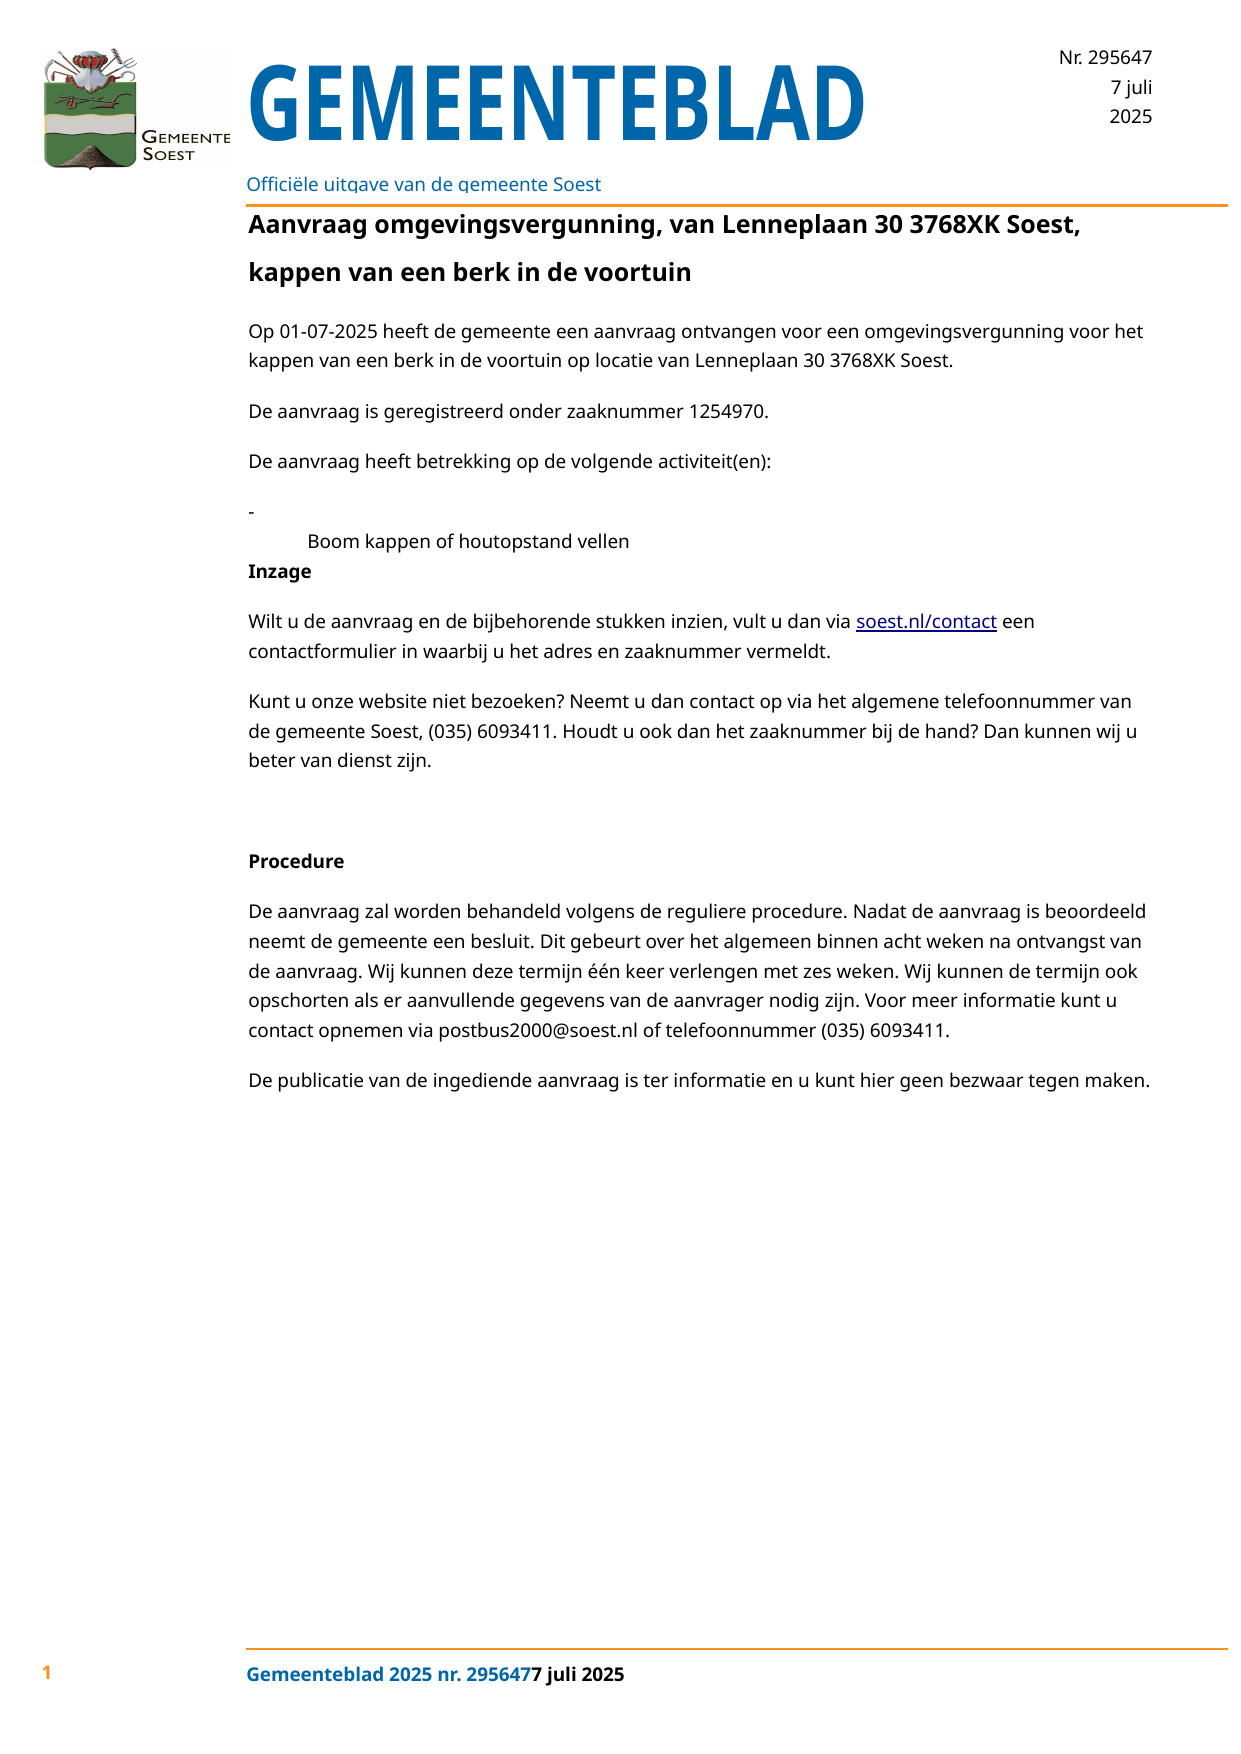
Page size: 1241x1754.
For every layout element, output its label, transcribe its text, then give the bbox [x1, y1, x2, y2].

list Boom kappen of houtopstand vellen [248, 528, 1152, 554]
picture [41, 47, 231, 172]
text De aanvraag heeft betrekking op de volgende activiteit(en): [248, 448, 1152, 474]
text Op 01-07-2025 heeft de gemeente een aanvraag ontvangen voor een omgevingsvergunning voor het kappen van een berk in de voortuin op locatie van Lenneplaan 30 3768XK Soest. [248, 318, 1152, 373]
text Procedure [248, 848, 1152, 874]
text Wilt u de aanvraag en de bijbehorende stukken inzien, vult u dan via soest.nl/contact een contactformulier in waarbij u het adres en zaaknummer vermeldt. [248, 608, 1152, 664]
text Kunt u onze website niet bezoeken? Neemt u dan contact op via het algemene telefoonnummer van de gemeente Soest, (035) 6093411. Houdt u ook dan het zaaknummer bij de hand? Dan kunnen wij u beter van dienst zijn. [248, 688, 1152, 773]
text Aanvraag omgevingsvergunning, van Lenneplaan 30 3768XK Soest, kappen van een berk in de voortuin [248, 207, 1152, 288]
text De aanvraag is geregistreerd onder zaaknummer 1254970. [248, 398, 1152, 424]
text De aanvraag zal worden behandeld volgens de reguliere procedure. Nadat de aanvraag is beoordeeld neemt de gemeente een besluit. Dit gebeurt over het algemeen binnen acht weken na ontvangst van de aanvraag. Wij kunnen deze termijn één keer verlengen met zes weken. Wij kunnen de termijn ook opschorten als er aanvullende gegevens van de aanvrager nodig zijn. Voor meer informatie kunt u contact opnemen via postbus2000@soest.nl of telefoonnummer (035) 6093411. [248, 899, 1152, 1043]
text De publicatie van de ingediende aanvraag is ter informatie en u kunt hier geen bezwaar tegen maken. [248, 1067, 1152, 1093]
text Inzage [248, 558, 1152, 584]
